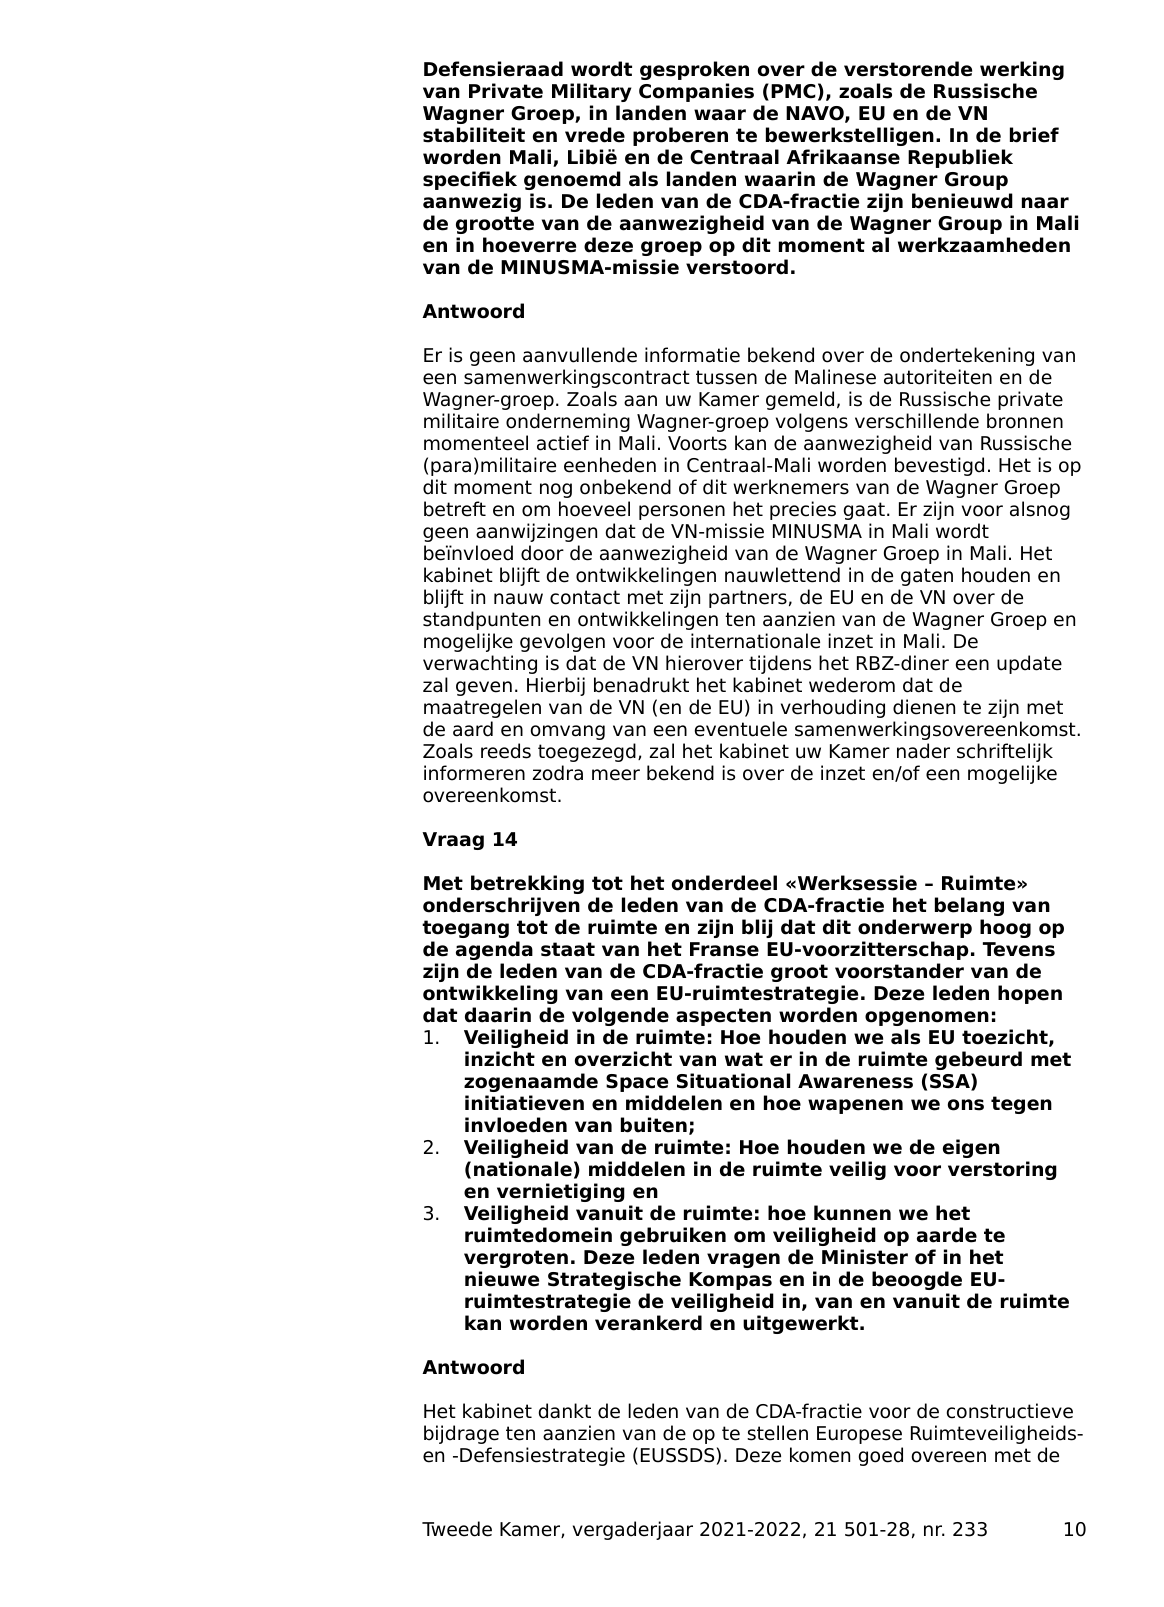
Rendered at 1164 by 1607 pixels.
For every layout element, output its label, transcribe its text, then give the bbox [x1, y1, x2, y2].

text Het kabinet dankt de leden van de CDA-fractie voor de constructieve bijdrage ten aanzien van de op te stellen Europese Ruimteveiligheids- en -Defensiestrategie (EUSSDS). Deze komen goed overeen met de [422, 1401, 1087, 1467]
text Defensieraad wordt gesproken over de verstorende werking van Private Military Companies (PMC), zoals de Russische Wagner Groep, in landen waar de NAVO, EU en de VN stabiliteit en vrede proberen te bewerkstelligen. In de brief worden Mali, Libië en de Centraal Afrikaanse Republiek specifiek genoemd als landen waarin de Wagner Group aanwezig is. De leden van de CDA-fractie zijn benieuwd naar de grootte van de aanwezigheid van de Wagner Group in Mali en in hoeverre deze groep op dit moment al werkzaamheden van de MINUSMA-missie verstoord. [422, 59, 1087, 279]
text 1. Veiligheid in de ruimte: Hoe houden we als EU toezicht, inzicht en overzicht van wat er in de ruimte gebeurd met zogenaamde Space Situational Awareness (SSA) initiatieven en middelen en hoe wapenen we ons tegen invloeden van buiten; [422, 1027, 1087, 1137]
text 3. Veiligheid vanuit de ruimte: hoe kunnen we het ruimtedomein gebruiken om veiligheid op aarde te vergroten. Deze leden vragen de Minister of in het nieuwe Strategische Kompas en in de beoogde EU-ruimtestrategie de veiligheid in, van en vanuit de ruimte kan worden verankerd en uitgewerkt. [422, 1203, 1087, 1335]
subtitle Antwoord [422, 1357, 1087, 1379]
subtitle Vraag 14 [422, 829, 1087, 851]
subtitle Antwoord [422, 301, 1087, 323]
text Er is geen aanvullende informatie bekend over de ondertekening van een samenwerkingscontract tussen de Malinese autoriteiten en de Wagner-groep. Zoals aan uw Kamer gemeld, is de Russische private militaire onderneming Wagner-groep volgens verschillende bronnen momenteel actief in Mali. Voorts kan de aanwezigheid van Russische (para)militaire eenheden in Centraal-Mali worden bevestigd. Het is op dit moment nog onbekend of dit werknemers van de Wagner Groep betreft en om hoeveel personen het precies gaat. Er zijn voor alsnog geen aanwijzingen dat de VN-missie MINUSMA in Mali wordt beïnvloed door de aanwezigheid van de Wagner Groep in Mali. Het kabinet blijft de ontwikkelingen nauwlettend in de gaten houden en blijft in nauw contact met zijn partners, de EU en de VN over de standpunten en ontwikkelingen ten aanzien van de Wagner Groep en mogelijke gevolgen voor de internationale inzet in Mali. De verwachting is dat de VN hierover tijdens het RBZ-diner een update zal geven. Hierbij benadrukt het kabinet wederom dat de maatregelen van de VN (en de EU) in verhouding dienen te zijn met de aard en omvang van een eventuele samenwerkingsovereenkomst. Zoals reeds toegezegd, zal het kabinet uw Kamer nader schriftelijk informeren zodra meer bekend is over de inzet en/of een mogelijke overeenkomst. [422, 345, 1087, 807]
text Met betrekking tot het onderdeel «Werksessie – Ruimte» onderschrijven de leden van de CDA-fractie het belang van toegang tot de ruimte en zijn blij dat dit onderwerp hoog op de agenda staat van het Franse EU-voorzitterschap. Tevens zijn de leden van de CDA-fractie groot voorstander van de ontwikkeling van een EU-ruimtestrategie. Deze leden hopen dat daarin de volgende aspecten worden opgenomen: [422, 873, 1087, 1027]
text 2. Veiligheid van de ruimte: Hoe houden we de eigen (nationale) middelen in de ruimte veilig voor verstoring en vernietiging en [422, 1137, 1087, 1203]
